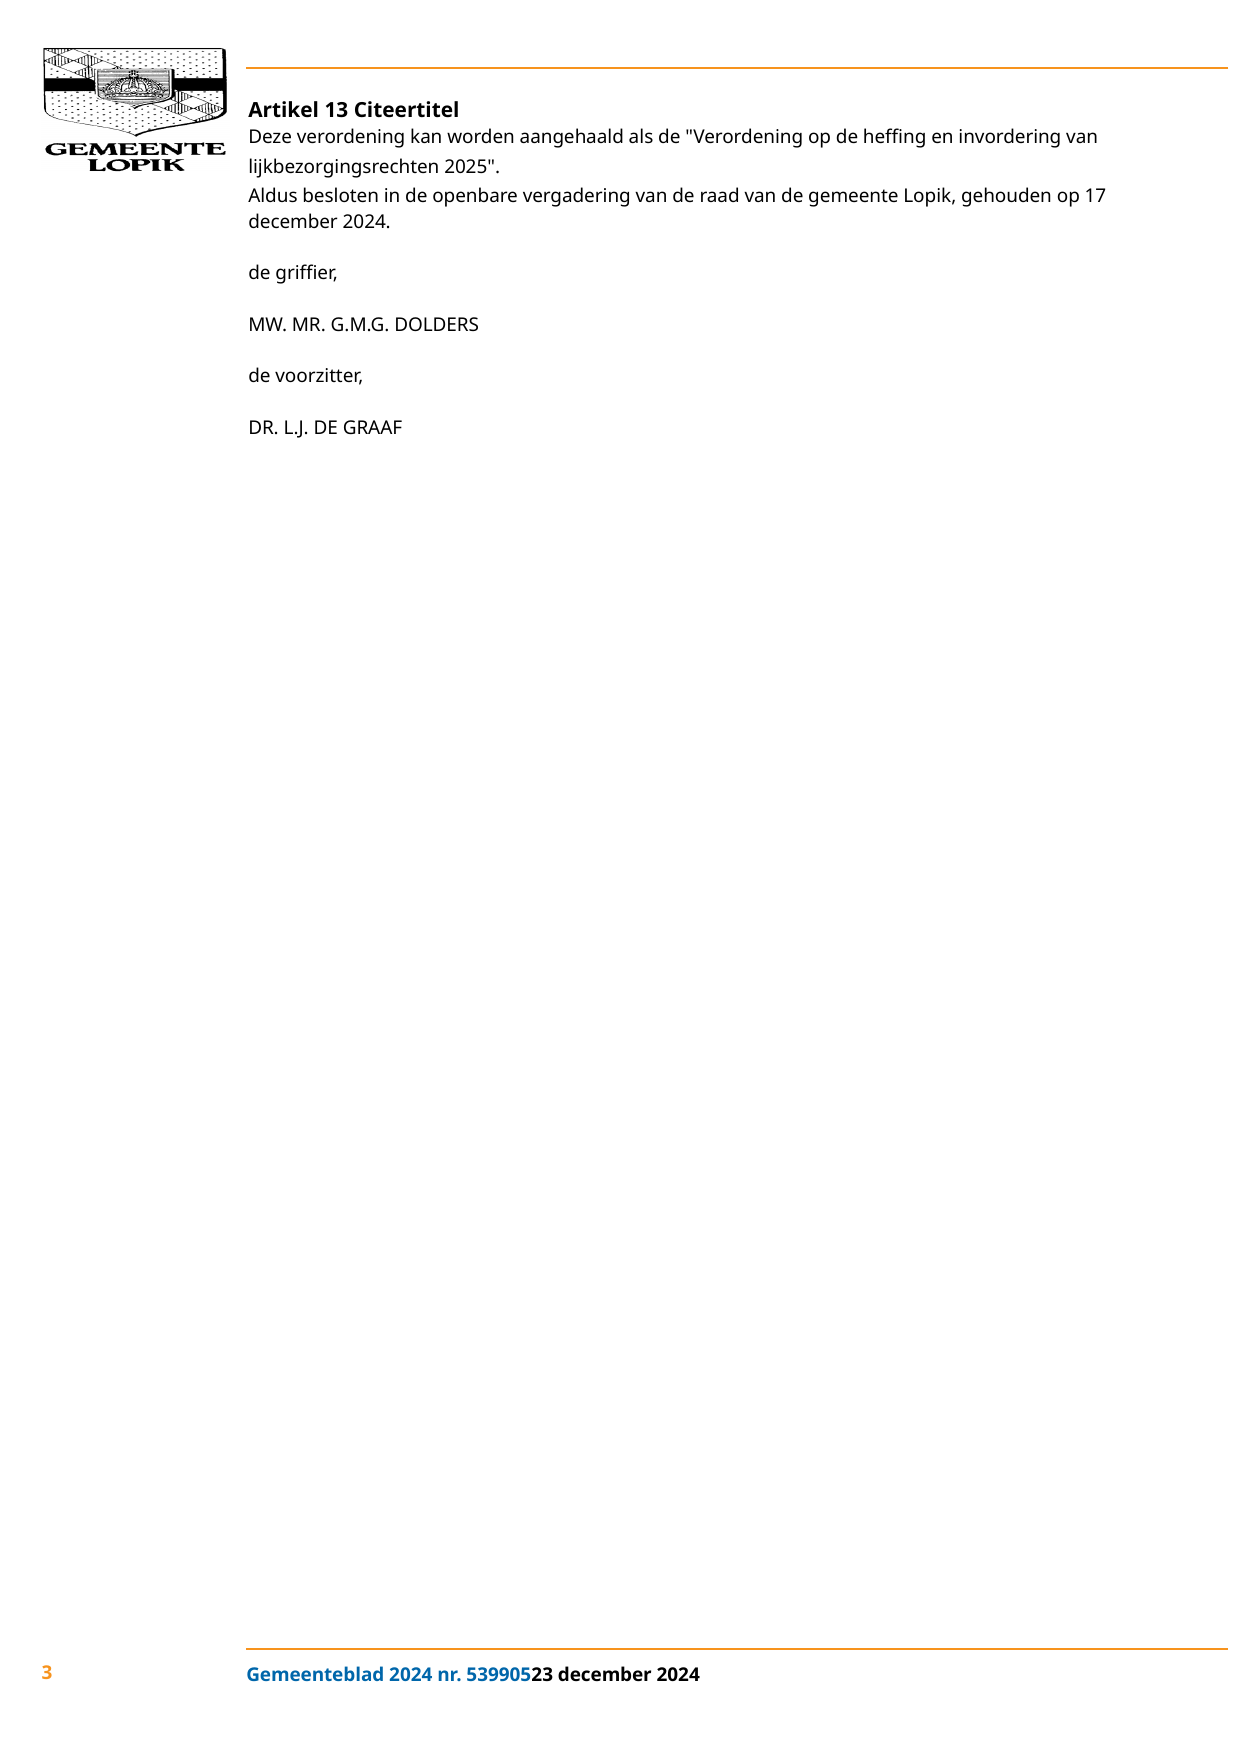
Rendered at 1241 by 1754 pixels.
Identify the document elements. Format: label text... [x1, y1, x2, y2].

text Deze verordening kan worden aangehaald als de "Verordening op de heffing en invordering van lijkbezorgingsrechten 2025". [248, 123, 1152, 178]
text de griffier, [248, 259, 1152, 285]
picture [41, 47, 231, 172]
text Aldus besloten in de openbare vergadering van de raad van de gemeente Lopik, gehouden op 17 december 2024. [248, 182, 1152, 234]
text de voorzitter, [248, 362, 1152, 388]
text Artikel 13 Citeertitel [248, 95, 1152, 123]
text MW. MR. G.M.G. DOLDERS [248, 311, 1152, 337]
text DR. L.J. DE GRAAF [248, 414, 1152, 440]
